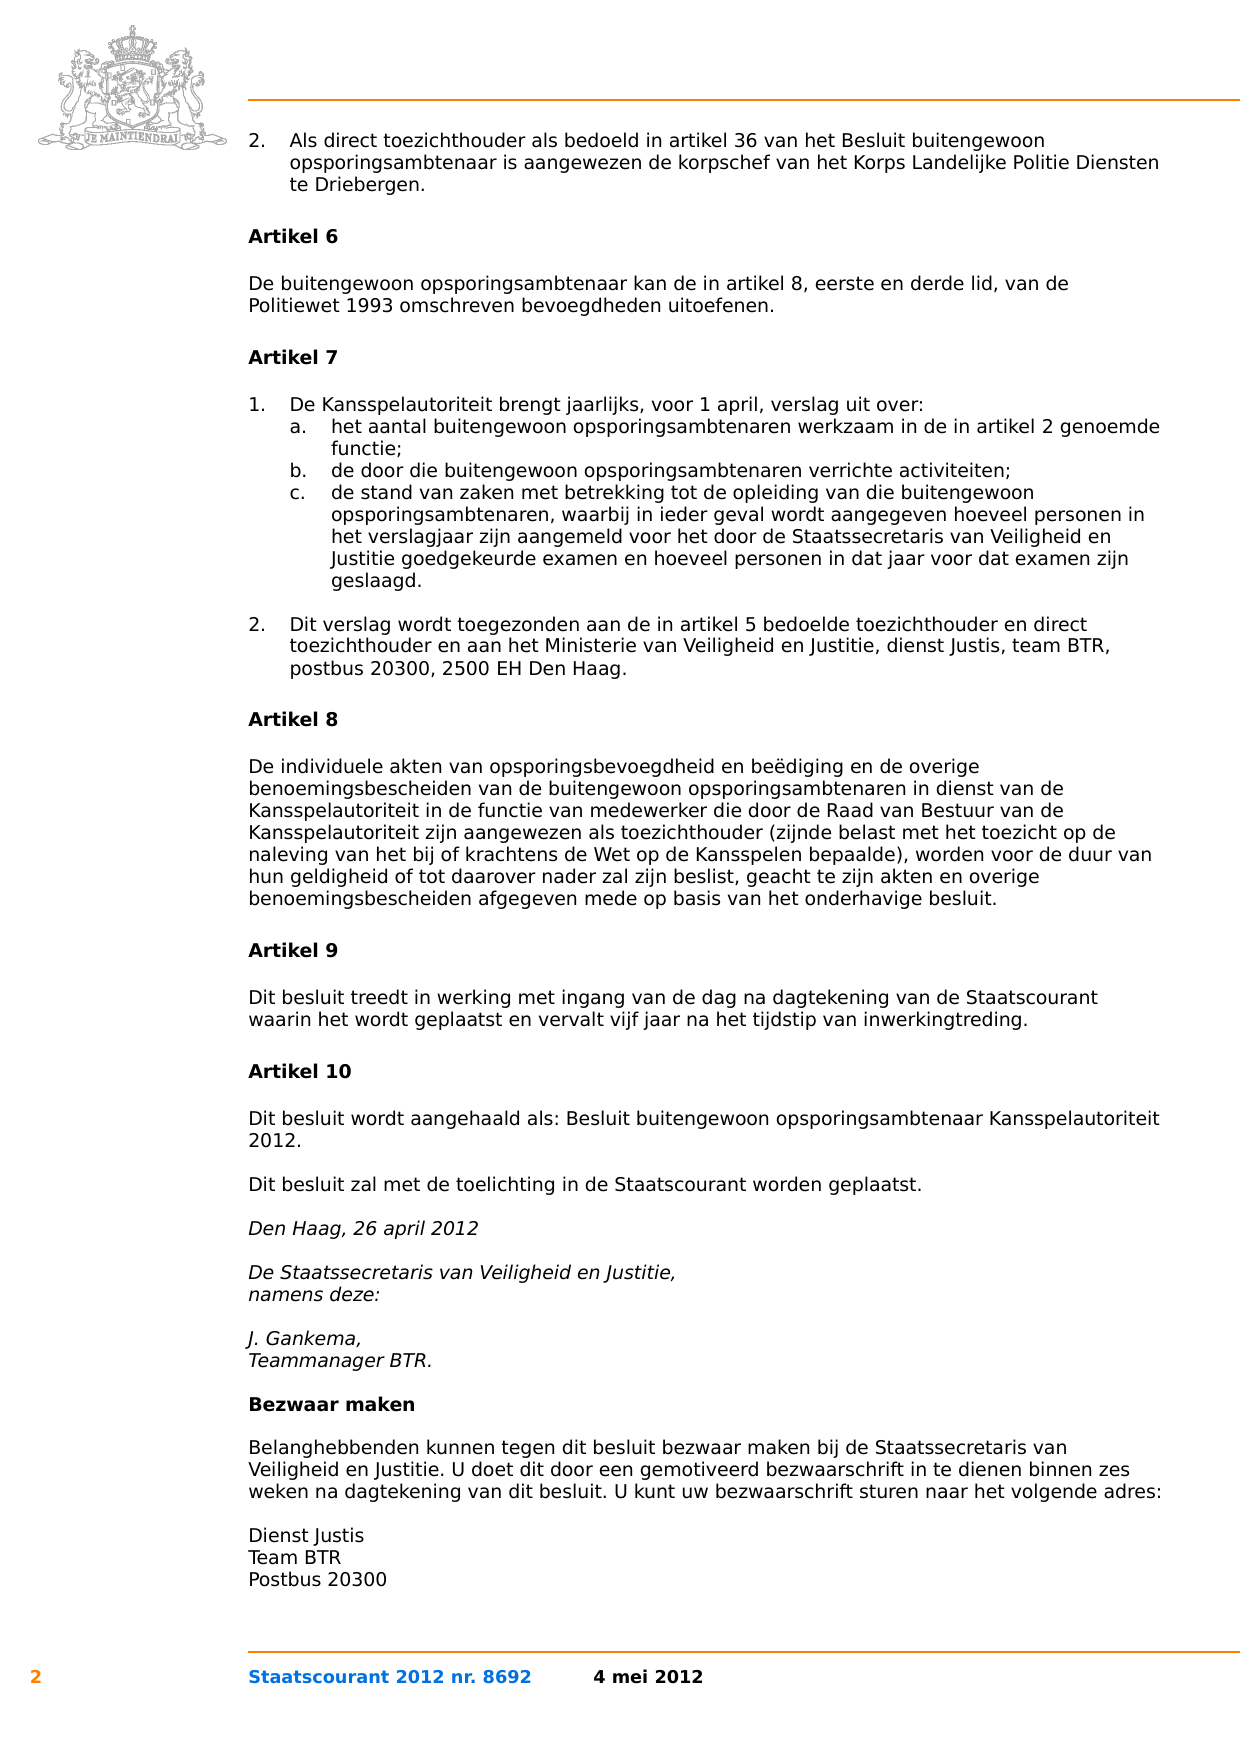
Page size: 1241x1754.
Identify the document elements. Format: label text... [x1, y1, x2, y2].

text b. de door die buitengewoon opsporingsambtenaren verrichte activiteiten; [289, 460, 1163, 482]
text a. het aantal buitengewoon opsporingsambtenaren werkzaam in de in artikel 2 genoemde functie; [289, 416, 1163, 460]
text De Staatssecretaris van Veiligheid en Justitie, namens deze: J. Gankema, Teammanager BTR. [248, 1262, 1163, 1372]
text De buitengewoon opsporingsambtenaar kan de in artikel 8, eerste en derde lid, van de Politiewet 1993 omschreven bevoegdheden uitoefenen. [248, 273, 1163, 317]
subtitle Artikel 6 [248, 226, 1163, 248]
text Dit besluit zal met de toelichting in de Staatscourant worden geplaatst. [248, 1174, 1163, 1196]
picture [38, 25, 227, 150]
text Belanghebbenden kunnen tegen dit besluit bezwaar maken bij de Staatssecretaris van Veiligheid en Justitie. U doet dit door een gemotiveerd bezwaarschrift in te dienen binnen zes weken na dagtekening van dit besluit. U kunt uw bezwaarschrift sturen naar het volgende adres: [248, 1437, 1163, 1503]
text 1. De Kansspelautoriteit brengt jaarlijks, voor 1 april, verslag uit over: [248, 394, 1163, 416]
text Bezwaar maken [248, 1393, 1163, 1415]
subtitle Artikel 7 [248, 347, 1163, 369]
subtitle Artikel 9 [248, 940, 1163, 962]
text De individuele akten van opsporingsbevoegdheid en beëdiging en de overige benoemingsbescheiden van de buitengewoon opsporingsambtenaren in dienst van de Kansspelautoriteit in de functie van medewerker die door de Raad van Bestuur van de Kansspelautoriteit zijn aangewezen als toezichthouder (zijnde belast met het toezicht op de naleving van het bij of krachtens de Wet op de Kansspelen bepaalde), worden voor de duur van hun geldigheid of tot daarover nader zal zijn beslist, geacht te zijn akten en overige benoemingsbescheiden afgegeven mede op basis van het onderhavige besluit. [248, 756, 1163, 910]
subtitle Artikel 8 [248, 709, 1163, 731]
text Den Haag, 26 april 2012 [248, 1218, 1163, 1240]
text c. de stand van zaken met betrekking tot de opleiding van die buitengewoon opsporingsambtenaren, waarbij in ieder geval wordt aangegeven hoeveel personen in het verslagjaar zijn aangemeld voor het door de Staatssecretaris van Veiligheid en Justitie goedgekeurde examen en hoeveel personen in dat jaar voor dat examen zijn geslaagd. [289, 482, 1163, 592]
text Team BTR [248, 1547, 1163, 1569]
text Dit besluit wordt aangehaald als: Besluit buitengewoon opsporingsambtenaar Kansspelautoriteit 2012. [248, 1108, 1163, 1152]
text Dienst Justis [248, 1525, 1163, 1547]
text Postbus 20300 [248, 1569, 1163, 1591]
subtitle Artikel 10 [248, 1061, 1163, 1083]
text 2. Dit verslag wordt toegezonden aan de in artikel 5 bedoelde toezichthouder en direct toezichthouder en aan het Ministerie van Veiligheid en Justitie, dienst Justis, team BTR, postbus 20300, 2500 EH Den Haag. [248, 613, 1163, 679]
text Dit besluit treedt in werking met ingang van de dag na dagtekening van de Staatscourant waarin het wordt geplaatst en vervalt vijf jaar na het tijdstip van inwerkingtreding. [248, 987, 1163, 1031]
text 2. Als direct toezichthouder als bedoeld in artikel 36 van het Besluit buitengewoon opsporingsambtenaar is aangewezen de korpschef van het Korps Landelijke Politie Diensten te Driebergen. [248, 130, 1163, 196]
